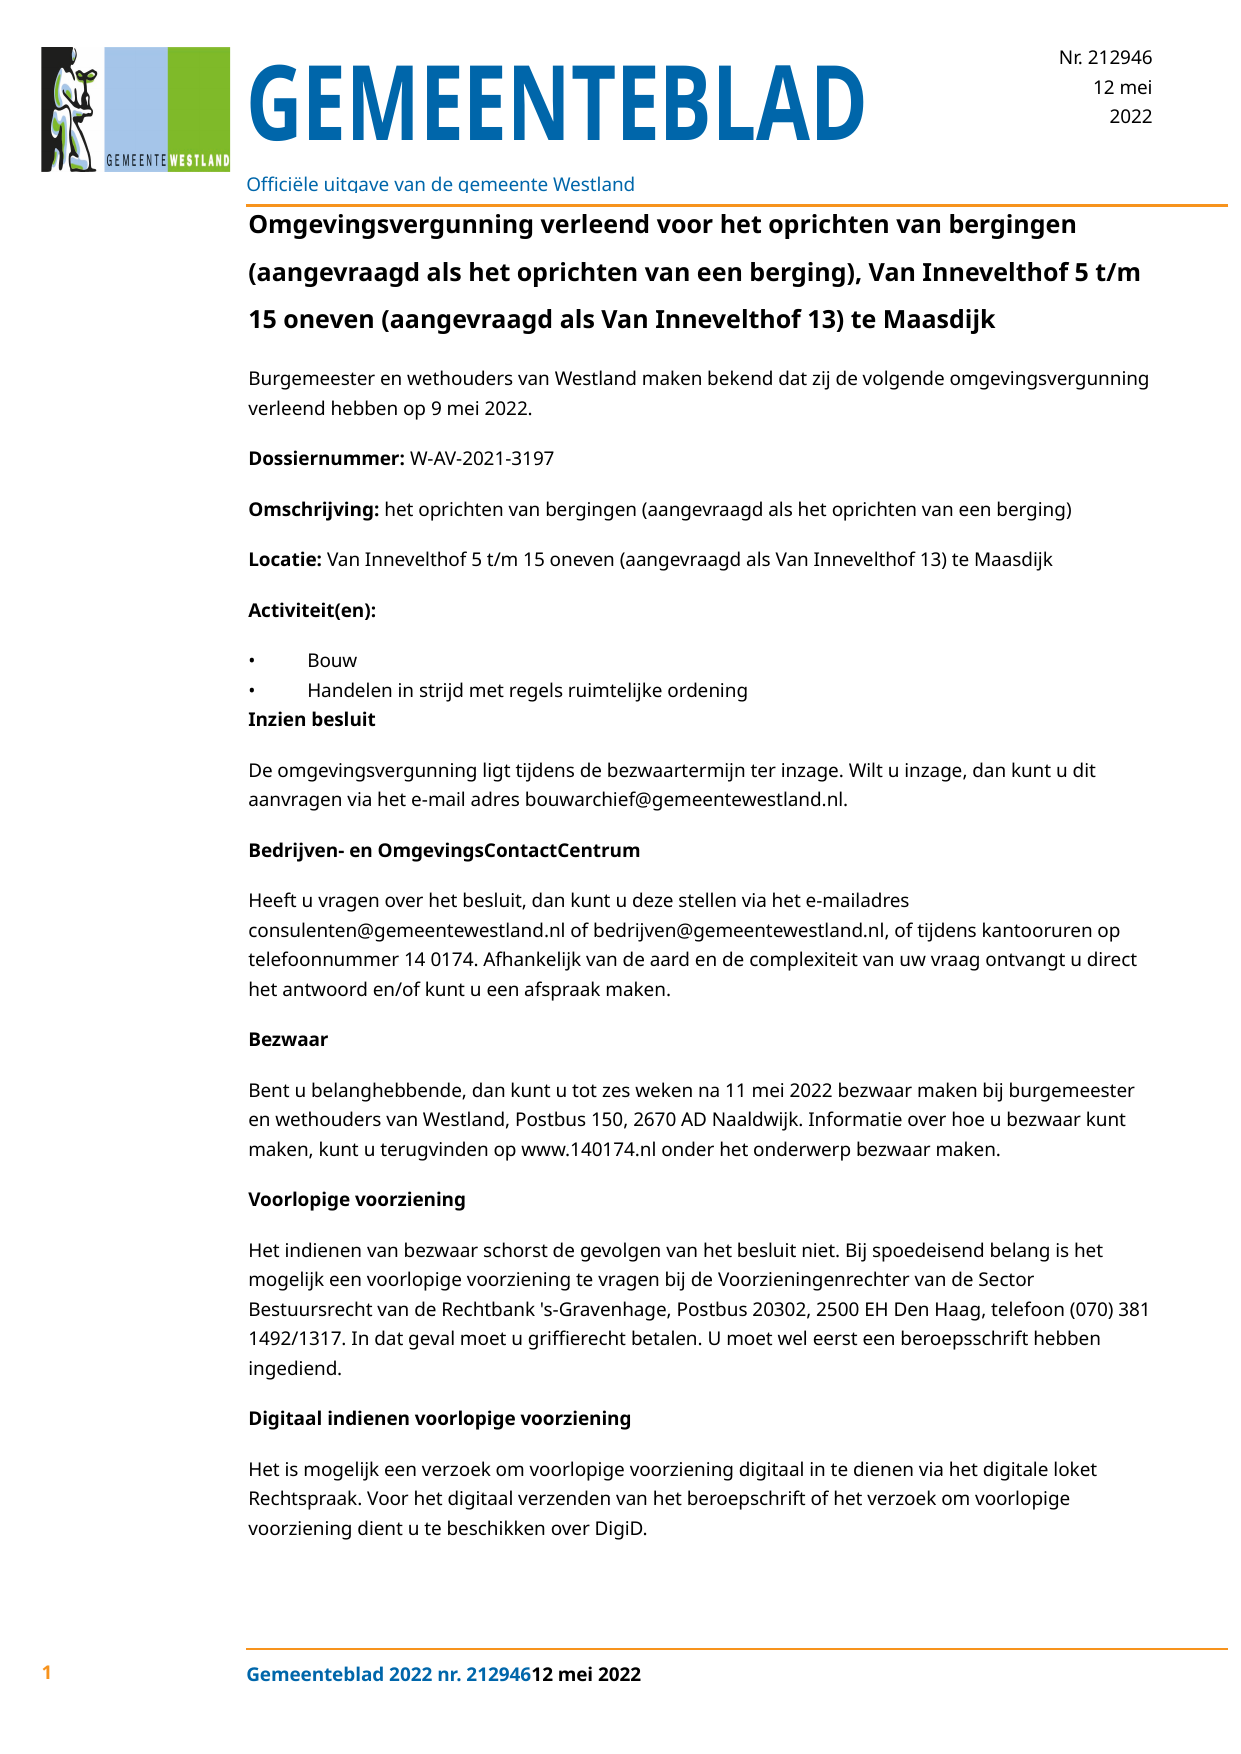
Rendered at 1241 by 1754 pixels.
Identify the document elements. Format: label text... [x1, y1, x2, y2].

text Bedrijven- en OmgevingsContactCentrum [248, 837, 1152, 862]
text Het indienen van bezwaar schorst de gevolgen van het besluit niet. Bij spoedeisend belang is het mogelijk een voorlopige voorziening te vragen bij de Voorzieningenrechter van de Sector Bestuursrecht van de Rechtbank 's-Gravenhage, Postbus 20302, 2500 EH Den Haag, telefoon (070) 381 1492/1317. In dat geval moet u griffierecht betalen. U moet wel eerst een beroepsschrift hebben ingediend. [248, 1237, 1152, 1381]
text Digitaal indienen voorlopige voorziening [248, 1406, 1152, 1431]
text Heeft u vragen over het besluit, dan kunt u deze stellen via het e-mailadres consulenten@gemeentewestland.nl of bedrijven@gemeentewestland.nl, of tijdens kantooruren op telefoonnummer 14 0174. Afhankelijk van de aard en de complexiteit van uw vraag ontvangt u direct het antwoord en/of kunt u een afspraak maken. [248, 887, 1152, 1002]
list Bouw [248, 647, 1152, 673]
text Activiteit(en): [248, 597, 1152, 622]
text Omgevingsvergunning verleend voor het oprichten van bergingen (aangevraagd als het oprichten van een berging), Van Innevelthof 5 t/m 15 oneven (aangevraagd als Van Innevelthof 13) te Maasdijk [248, 207, 1152, 336]
text Locatie: Van Innevelthof 5 t/m 15 oneven (aangevraagd als Van Innevelthof 13) te Maasdijk [248, 546, 1152, 572]
text De omgevingsvergunning ligt tijdens de bezwaartermijn ter inzage. Wilt u inzage, dan kunt u dit aanvragen via het e-mail adres bouwarchief@gemeentewestland.nl. [248, 757, 1152, 812]
text Omschrijving: het oprichten van bergingen (aangevraagd als het oprichten van een berging) [248, 496, 1152, 522]
text Het is mogelijk een verzoek om voorlopige voorziening digitaal in te dienen via het digitale loket Rechtspraak. Voor het digitaal verzenden van het beroepschrift of het verzoek om voorlopige voorziening dient u te beschikken over DigiD. [248, 1456, 1152, 1541]
text Bent u belanghebbende, dan kunt u tot zes weken na 11 mei 2022 bezwaar maken bij burgemeester en wethouders van Westland, Postbus 150, 2670 AD Naaldwijk. Informatie over hoe u bezwaar kunt maken, kunt u terugvinden op www.140174.nl onder het onderwerp bezwaar maken. [248, 1077, 1152, 1162]
text Burgemeester en wethouders van Westland maken bekend dat zij de volgende omgevingsvergunning verleend hebben op 9 mei 2022. [248, 366, 1152, 421]
text Dossiernummer: W-AV-2021-3197 [248, 446, 1152, 471]
list Handelen in strijd met regels ruimtelijke ordening [248, 677, 1152, 702]
text Inzien besluit [248, 706, 1152, 732]
text Bezwaar [248, 1026, 1152, 1052]
text Voorlopige voorziening [248, 1186, 1152, 1212]
picture [41, 47, 231, 172]
